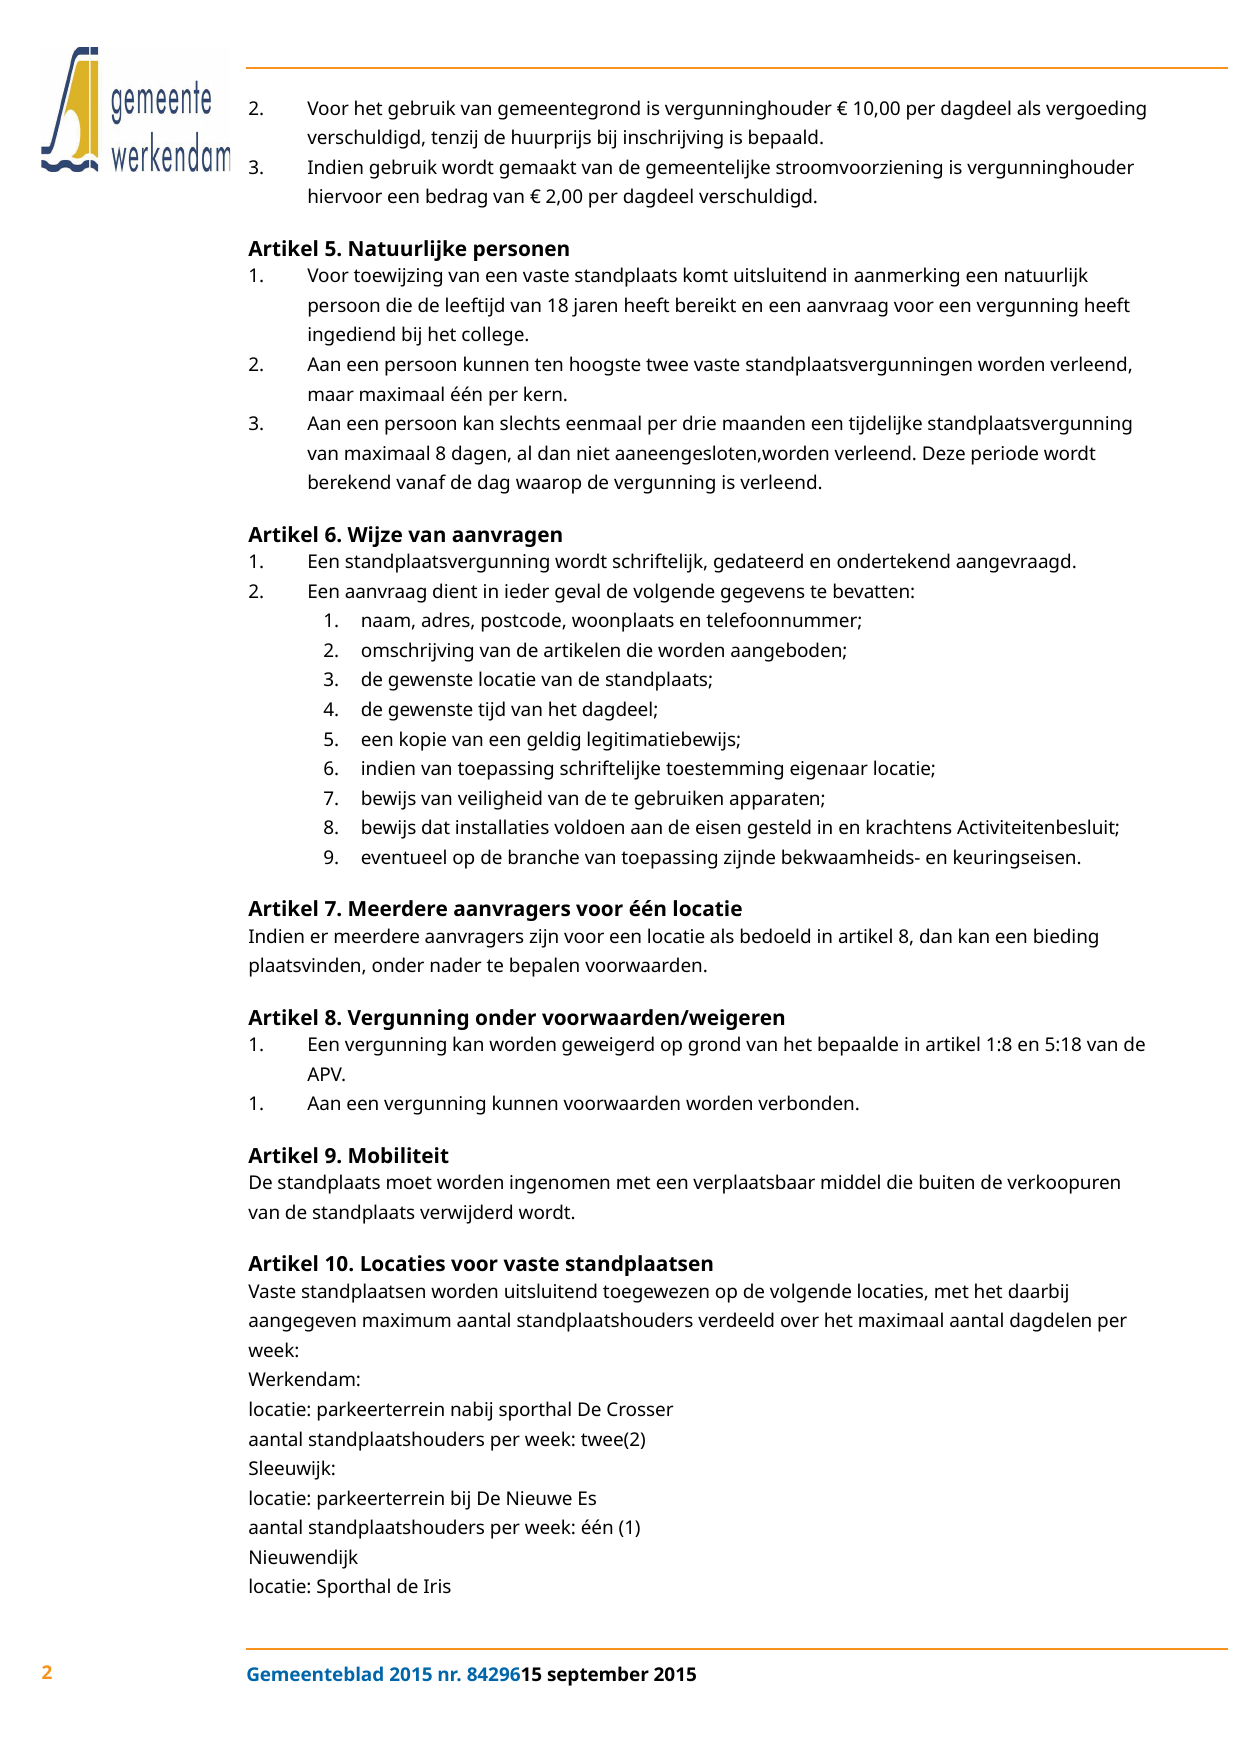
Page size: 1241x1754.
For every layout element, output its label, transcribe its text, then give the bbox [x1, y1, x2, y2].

list een kopie van een geldig legitimatiebewijs; [323, 726, 1152, 752]
list Voor toewijzing van een vaste standplaats komt uitsluitend in aanmerking een natuurlijk persoon die de leeftijd van 18 jaren heeft bereikt en een aanvraag voor een vergunning heeft ingediend bij het college. [248, 262, 1152, 347]
text Sleeuwijk: [248, 1455, 1152, 1481]
picture [41, 47, 231, 172]
list Voor het gebruik van gemeentegrond is vergunninghouder € 10,00 per dagdeel als vergoeding verschuldigd, tenzij de huurprijs bij inschrijving is bepaald. [248, 95, 1152, 150]
text aantal standplaatshouders per week: één (1) [248, 1514, 1152, 1540]
text Nieuwendijk [248, 1544, 1152, 1570]
text Vaste standplaatsen worden uitsluitend toegewezen op de volgende locaties, met het daarbij aangegeven maximum aantal standplaatshouders verdeeld over het maximaal aantal dagdelen per week: [248, 1278, 1152, 1363]
list Een vergunning kan worden geweigerd op grond van het bepaalde in artikel 1:8 en 5:18 van de APV. [248, 1031, 1152, 1087]
text Werkendam: [248, 1367, 1152, 1392]
text Artikel 9. Mobiliteit [248, 1141, 1152, 1169]
text locatie: Sporthal de Iris [248, 1574, 1152, 1599]
list Aan een vergunning kunnen voorwaarden worden verbonden. [248, 1091, 1152, 1116]
list de gewenste locatie van de standplaats; [323, 667, 1152, 692]
list omschrijving van de artikelen die worden aangeboden; [323, 637, 1152, 663]
text Artikel 10. Locaties voor vaste standplaatsen [248, 1249, 1152, 1278]
text locatie: parkeerterrein bij De Nieuwe Es [248, 1485, 1152, 1511]
list eventueel op de branche van toepassing zijnde bekwaamheids- en keuringseisen. [323, 844, 1152, 870]
list bewijs van veiligheid van de te gebruiken apparaten; [323, 785, 1152, 811]
list indien van toepassing schriftelijke toestemming eigenaar locatie; [323, 755, 1152, 781]
list de gewenste tijd van het dagdeel; [323, 696, 1152, 722]
text Indien er meerdere aanvragers zijn voor een locatie als bedoeld in artikel 8, dan kan een bieding plaatsvinden, onder nader te bepalen voorwaarden. [248, 923, 1152, 978]
list Aan een persoon kan slechts eenmaal per drie maanden een tijdelijke standplaatsvergunning van maximaal 8 dagen, al dan niet aaneengesloten,worden verleend. Deze periode wordt berekend vanaf de dag waarop de vergunning is verleend. [248, 410, 1152, 495]
text Artikel 7. Meerdere aanvragers voor één locatie [248, 894, 1152, 923]
text locatie: parkeerterrein nabij sporthal De Crosser [248, 1396, 1152, 1422]
text De standplaats moet worden ingenomen met een verplaatsbaar middel die buiten de verkoopuren van de standplaats verwijderd wordt. [248, 1169, 1152, 1225]
list Een aanvraag dient in ieder geval de volgende gegevens te bevatten: [248, 578, 1152, 604]
text aantal standplaatshouders per week: twee(2) [248, 1426, 1152, 1452]
text Artikel 6. Wijze van aanvragen [248, 520, 1152, 548]
list Aan een persoon kunnen ten hoogste twee vaste standplaatsvergunningen worden verleend, maar maximaal één per kern. [248, 351, 1152, 406]
text Artikel 8. Vergunning onder voorwaarden/weigeren [248, 1003, 1152, 1031]
list Een standplaatsvergunning wordt schriftelijk, gedateerd en ondertekend aangevraagd. [248, 548, 1152, 574]
list Indien gebruik wordt gemaakt van de gemeentelijke stroomvoorziening is vergunninghouder hiervoor een bedrag van € 2,00 per dagdeel verschuldigd. [248, 154, 1152, 209]
list bewijs dat installaties voldoen aan de eisen gesteld in en krachtens Activiteitenbesluit; [323, 814, 1152, 840]
text Artikel 5. Natuurlijke personen [248, 234, 1152, 262]
list naam, adres, postcode, woonplaats en telefoonnummer; [323, 607, 1152, 633]
